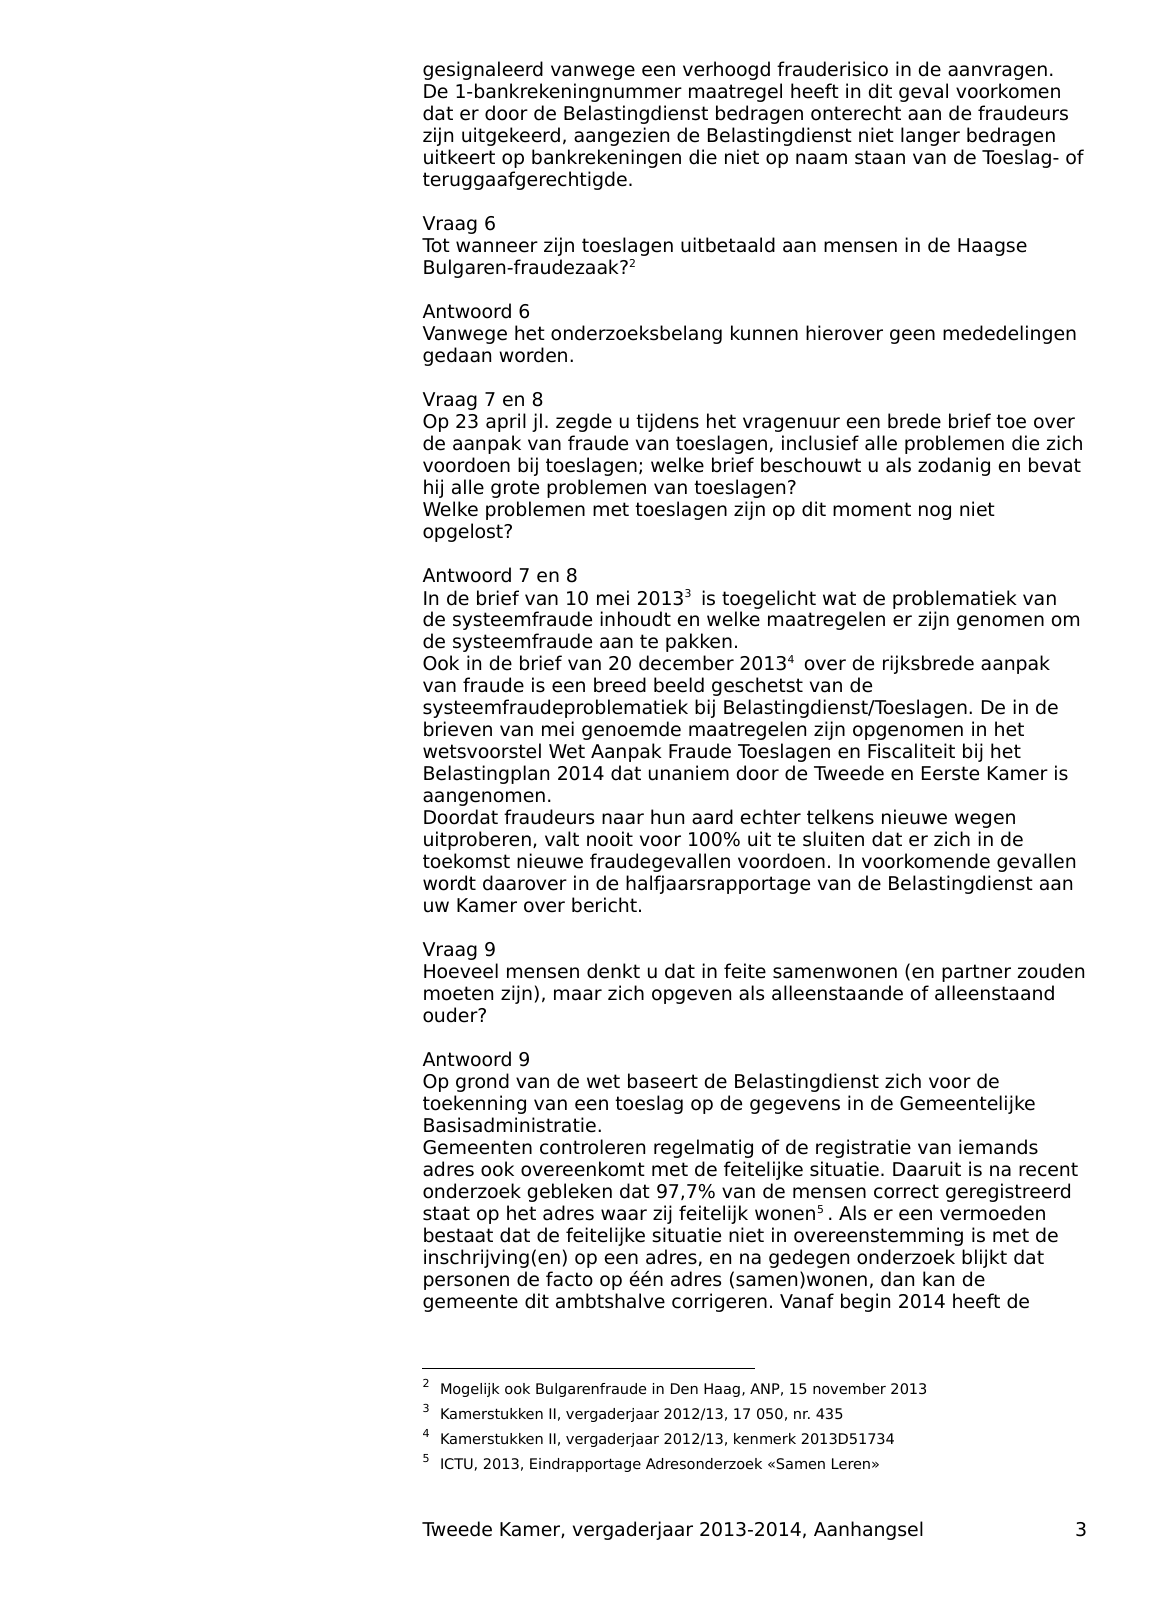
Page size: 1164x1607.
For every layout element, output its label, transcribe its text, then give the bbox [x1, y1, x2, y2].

text Kamerstukken II, vergaderjaar 2012/13, kenmerk 2013D51734 [422, 1427, 1087, 1449]
text Vraag 9 [422, 939, 1087, 961]
text Gemeenten controleren regelmatig of de registratie van iemands adres ook overeenkomt met de feitelijke situatie. Daaruit is na recent onderzoek gebleken dat 97,7% van de mensen correct geregistreerd staat op het adres waar zij feitelijk wonen. Als er een vermoeden bestaat dat de feitelijke situatie niet in overeenstemming is met de inschrijving(en) op een adres, en na gedegen onderzoek blijkt dat personen de facto op één adres (samen)wonen, dan kan de gemeente dit ambtshalve corrigeren. Vanaf begin 2014 heeft de [422, 1137, 1087, 1313]
text Ook in de brief van 20 december 2013 over de rijksbrede aanpak van fraude is een breed beeld geschetst van de systeemfraudeproblematiek bij Belastingdienst/Toeslagen. De in de brieven van mei genoemde maatregelen zijn opgenomen in het wetsvoorstel Wet Aanpak Fraude Toeslagen en Fiscaliteit bij het Belastingplan 2014 dat unaniem door de Tweede en Eerste Kamer is aangenomen. [422, 653, 1087, 807]
text ICTU, 2013, Eindrapportage Adresonderzoek «Samen Leren» [422, 1452, 1087, 1474]
text Antwoord 6 [422, 301, 1087, 323]
text Vraag 7 en 8 [422, 389, 1087, 411]
text Welke problemen met toeslagen zijn op dit moment nog niet opgelost? [422, 499, 1087, 543]
text Doordat fraudeurs naar hun aard echter telkens nieuwe wegen uitproberen, valt nooit voor 100% uit te sluiten dat er zich in de toekomst nieuwe fraudegevallen voordoen. In voorkomende gevallen wordt daarover in de halfjaarsrapportage van de Belastingdienst aan uw Kamer over bericht. [422, 807, 1087, 917]
text Kamerstukken II, vergaderjaar 2012/13, 17 050, nr. 435 [422, 1402, 1087, 1424]
text Vraag 6 [422, 213, 1087, 235]
text Antwoord 9 [422, 1049, 1087, 1071]
text In de brief van 10 mei 2013 is toegelicht wat de problematiek van de systeemfraude inhoudt en welke maatregelen er zijn genomen om de systeemfraude aan te pakken. [422, 587, 1087, 653]
text gesignaleerd vanwege een verhoogd frauderisico in de aanvragen. De 1-bankrekeningnummer maatregel heeft in dit geval voorkomen dat er door de Belastingdienst bedragen onterecht aan de fraudeurs zijn uitgekeerd, aangezien de Belastingdienst niet langer bedragen uitkeert op bankrekeningen die niet op naam staan van de Toeslag- of teruggaafgerechtigde. [422, 59, 1087, 191]
text Mogelijk ook Bulgarenfraude in Den Haag, ANP, 15 november 2013 [422, 1377, 1087, 1399]
text Tot wanneer zijn toeslagen uitbetaald aan mensen in de Haagse Bulgaren-fraudezaak? [422, 235, 1087, 279]
text Hoeveel mensen denkt u dat in feite samenwonen (en partner zouden moeten zijn), maar zich opgeven als alleenstaande of alleenstaand ouder? [422, 961, 1087, 1027]
text Vanwege het onderzoeksbelang kunnen hierover geen mededelingen gedaan worden. [422, 323, 1087, 367]
text Op 23 april jl. zegde u tijdens het vragenuur een brede brief toe over de aanpak van fraude van toeslagen, inclusief alle problemen die zich voordoen bij toeslagen; welke brief beschouwt u als zodanig en bevat hij alle grote problemen van toeslagen? [422, 411, 1087, 499]
text Op grond van de wet baseert de Belastingdienst zich voor de toekenning van een toeslag op de gegevens in de Gemeentelijke Basisadministratie. [422, 1071, 1087, 1137]
text Antwoord 7 en 8 [422, 565, 1087, 587]
